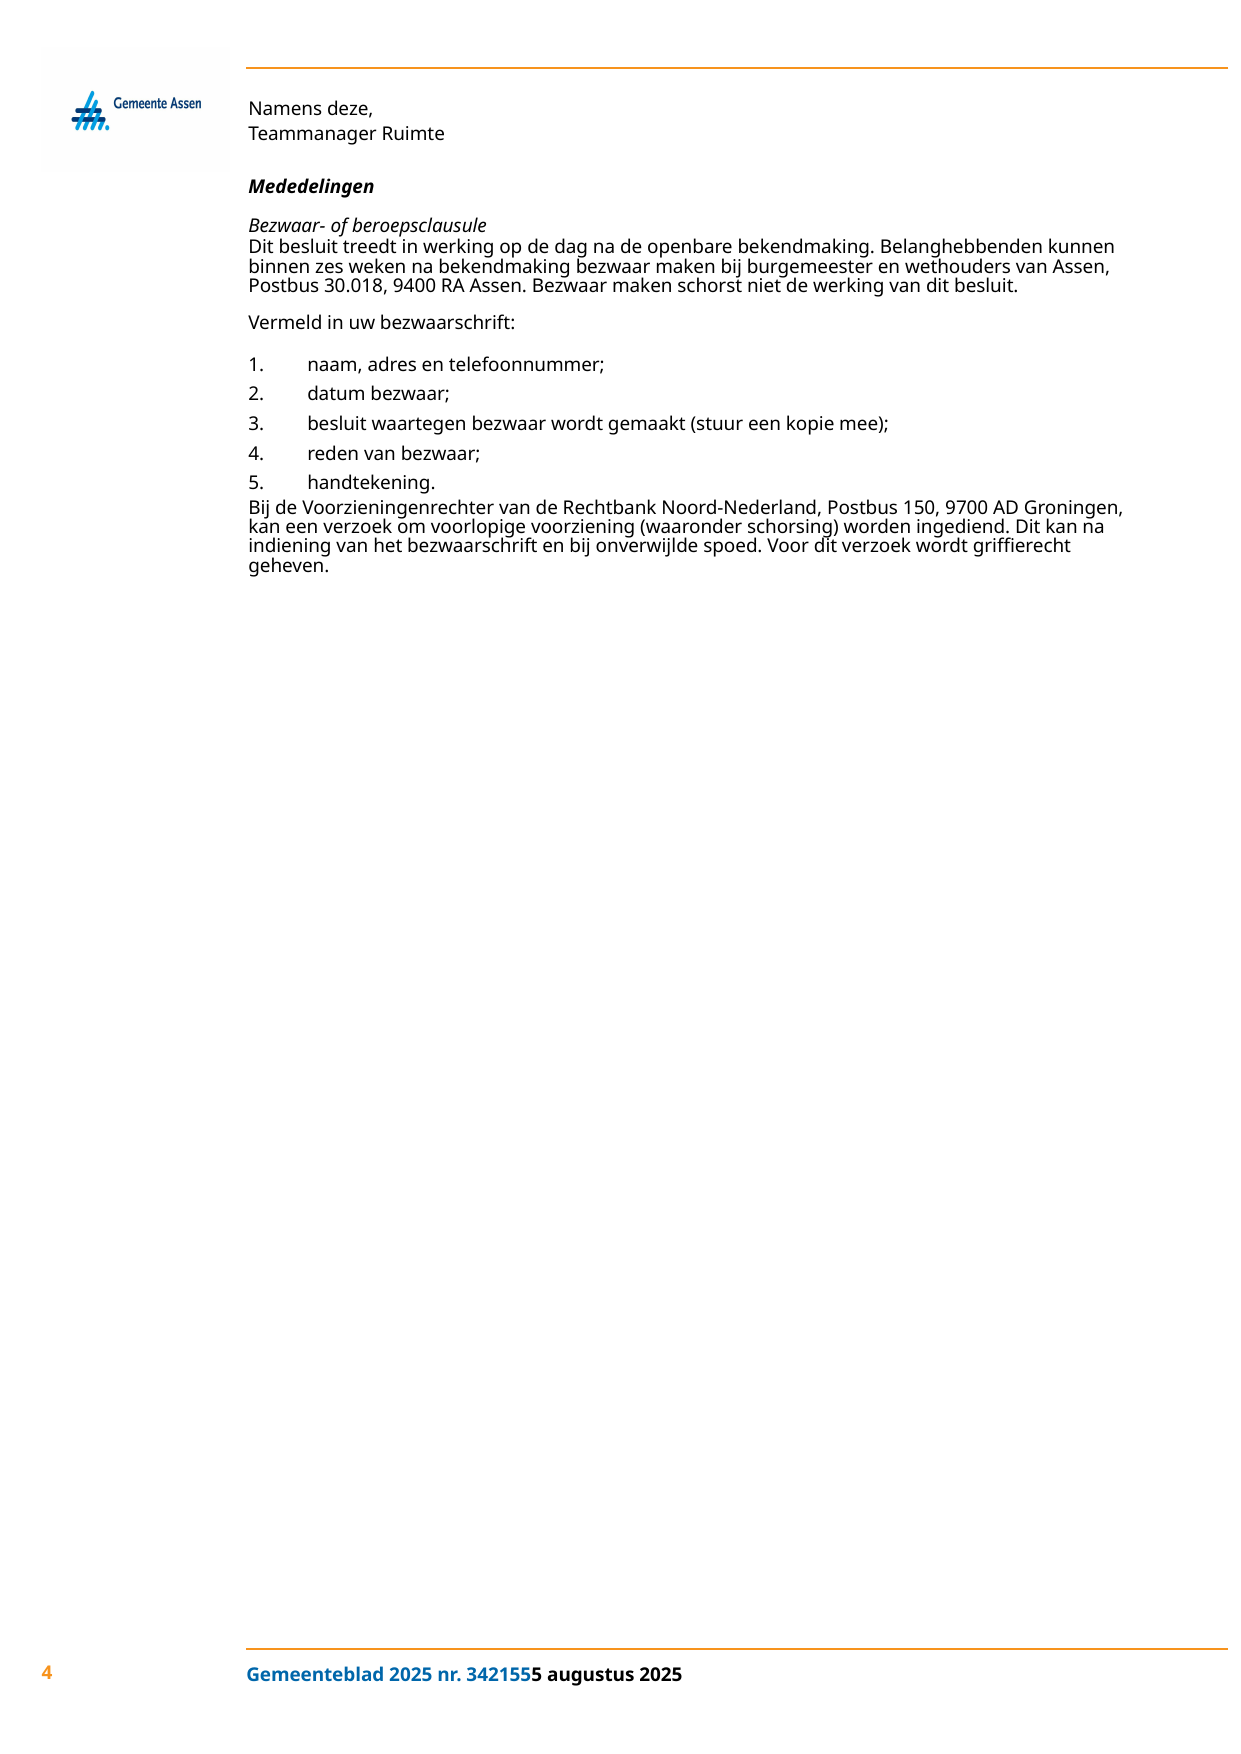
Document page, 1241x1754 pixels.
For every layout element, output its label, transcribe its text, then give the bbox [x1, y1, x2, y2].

list naam, adres en telefoonnummer; [248, 351, 1152, 377]
text Teammanager Ruimte [248, 121, 1152, 146]
list besluit waartegen bezwaar wordt gemaakt (stuur een kopie mee); [248, 410, 1152, 436]
text Mededelingen [248, 173, 1152, 199]
text Bezwaar- of beroepsclausule [248, 213, 1152, 238]
picture [41, 47, 231, 172]
list reden van bezwaar; [248, 440, 1152, 465]
text Dit besluit treedt in werking op de dag na de openbare bekendmaking. Belanghebbenden kunnen binnen zes weken na bekendmaking bezwaar maken bij burgemeester en wethouders van Assen, Postbus 30.018, 9400 RA Assen. Bezwaar maken schorst niet de werking van dit besluit. [248, 238, 1152, 296]
list datum bezwaar; [248, 381, 1152, 406]
text Bij de Voorzieningenrechter van de Rechtbank Noord-Nederland, Postbus 150, 9700 AD Groningen, kan een verzoek om voorlopige voorziening (waaronder schorsing) worden ingediend. Dit kan na indiening van het bezwaarschrift en bij onverwijlde spoed. Voor dit verzoek wordt griffierecht geheven. [248, 499, 1152, 576]
text Namens deze, [248, 95, 1152, 121]
list handtekening. [248, 469, 1152, 495]
text Vermeld in uw bezwaarschrift: [248, 314, 1152, 333]
